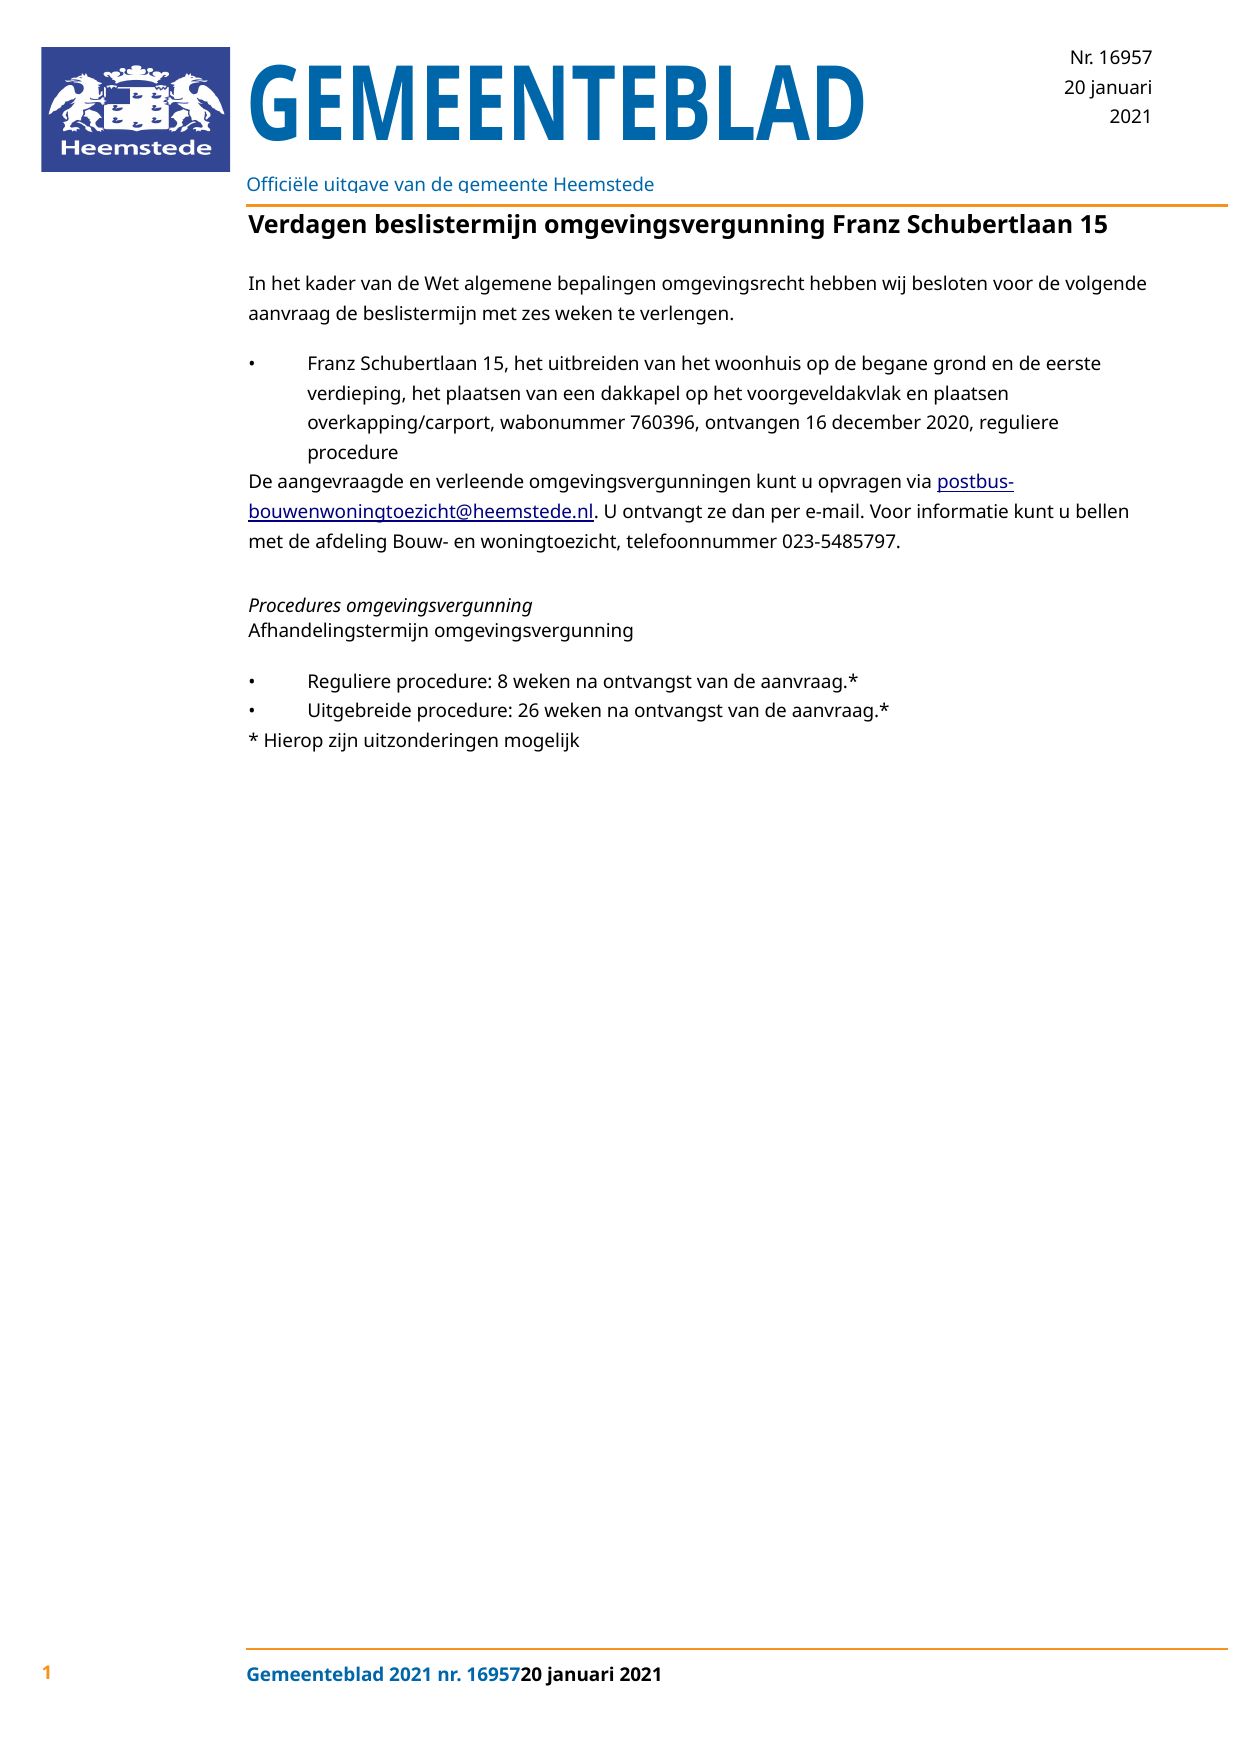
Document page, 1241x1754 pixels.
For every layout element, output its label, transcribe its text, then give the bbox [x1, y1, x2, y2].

list Reguliere procedure: 8 weken na ontvangst van de aanvraag.* [248, 668, 1152, 694]
text Procedures omgevingsvergunning [248, 592, 1152, 617]
list Uitgebreide procedure: 26 weken na ontvangst van de aanvraag.* [248, 697, 1152, 723]
picture [41, 47, 231, 172]
text * Hierop zijn uitzonderingen mogelijk [248, 727, 1152, 753]
text In het kader van de Wet algemene bepalingen omgevingsrecht hebben wij besloten voor de volgende aanvraag de beslistermijn met zes weken te verlengen. [248, 270, 1152, 326]
text Afhandelingstermijn omgevingsvergunning [248, 617, 1152, 643]
text De aangevraagde en verleende omgevingsvergunningen kunt u opvragen via postbus-bouwenwoningtoezicht@heemstede.nl. U ontvangt ze dan per e-mail. Voor informatie kunt u bellen met de afdeling Bouw- en woningtoezicht, telefoonnummer 023-5485797. [248, 469, 1152, 553]
text Verdagen beslistermijn omgevingsvergunning Franz Schubertlaan 15 [248, 207, 1152, 241]
list Franz Schubertlaan 15, het uitbreiden van het woonhuis op de begane grond en de eerste verdieping, het plaatsen van een dakkapel op het voorgeveldakvlak en plaatsen overkapping/carport, wabonummer 760396, ontvangen 16 december 2020, reguliere procedure [248, 350, 1152, 465]
